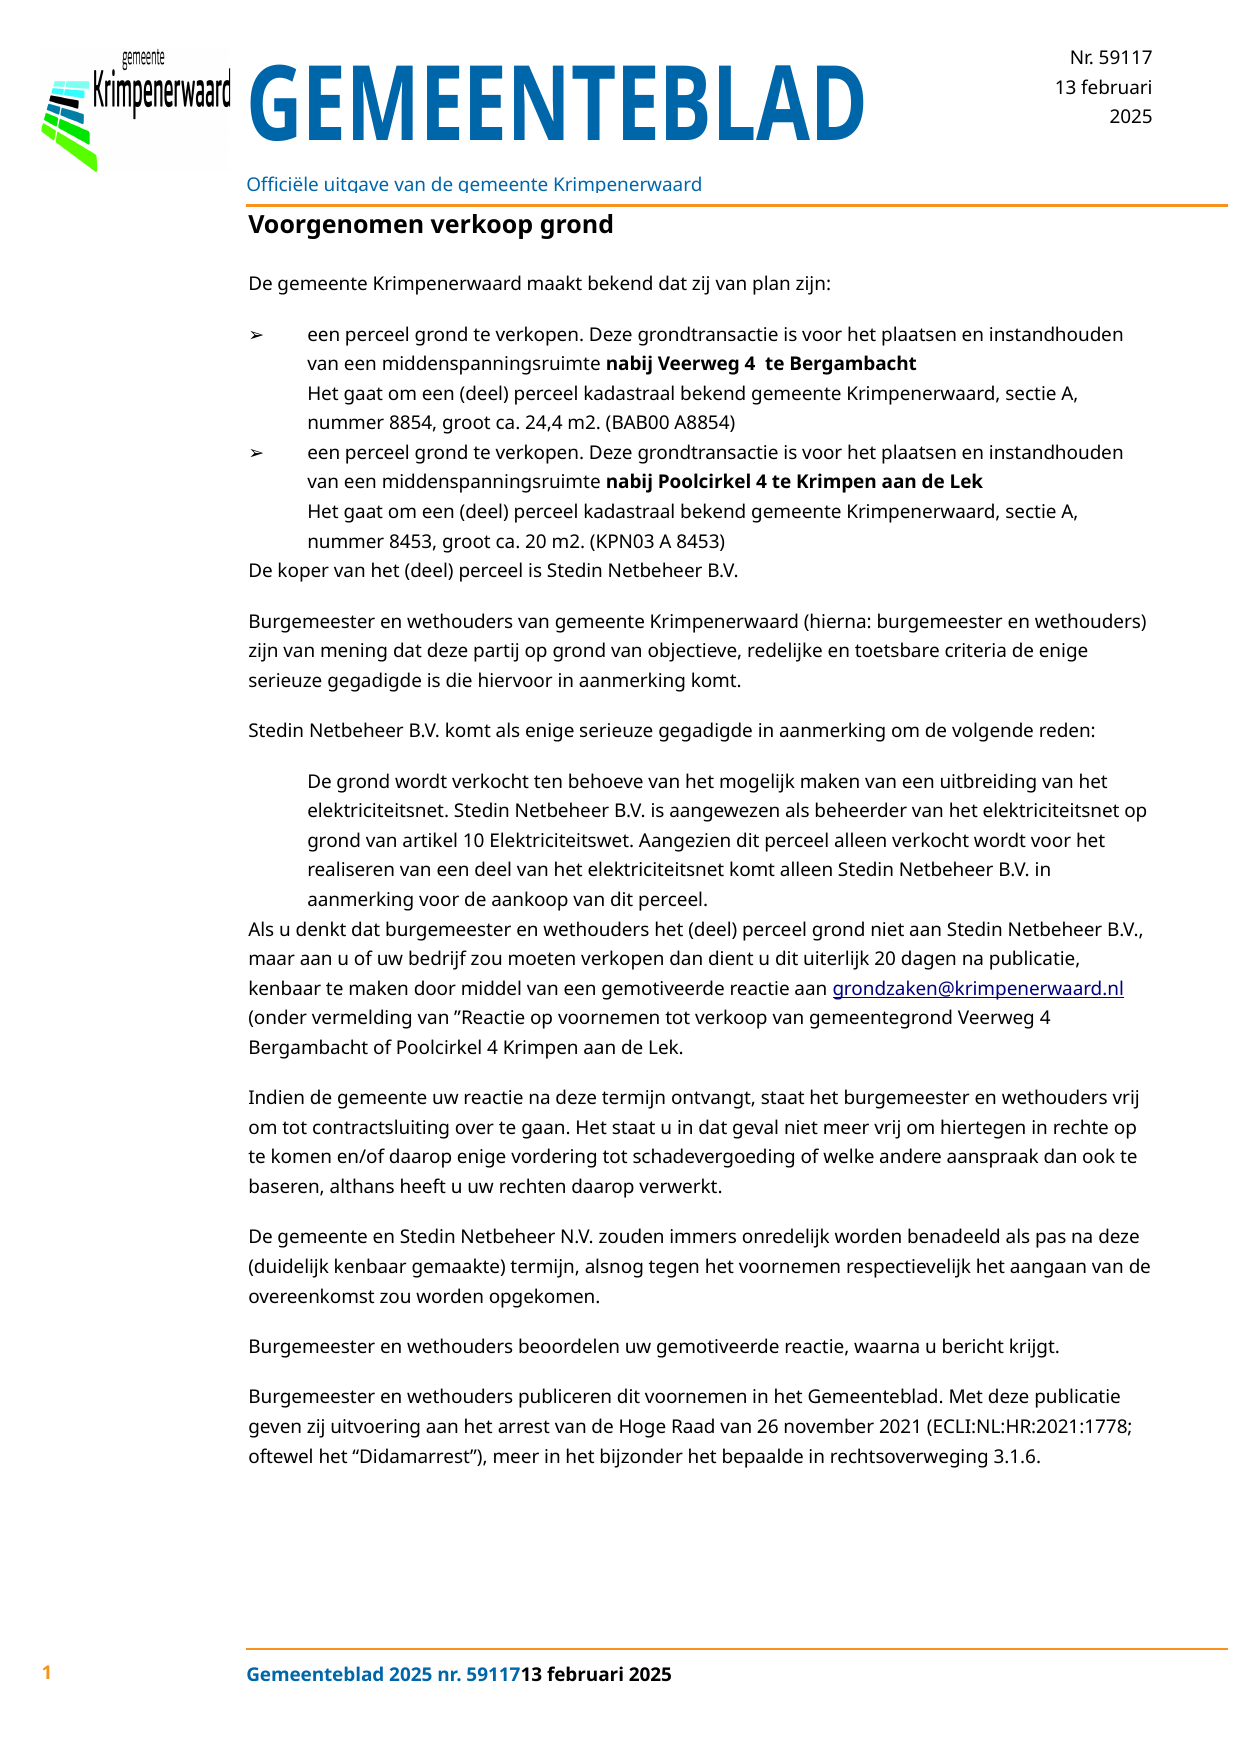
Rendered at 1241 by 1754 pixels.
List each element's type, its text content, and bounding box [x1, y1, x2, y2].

list een perceel grond te verkopen. Deze grondtransactie is voor het plaatsen en instandhouden van een middenspanningsruimte nabij Poolcirkel 4 te Krimpen aan de Lek [248, 439, 1152, 494]
list een perceel grond te verkopen. Deze grondtransactie is voor het plaatsen en instandhouden van een middenspanningsruimte nabij Veerweg 4 te Bergambacht [248, 321, 1152, 376]
text Voorgenomen verkoop grond [248, 207, 1152, 241]
text De koper van het (deel) perceel is Stedin Netbeheer B.V. [248, 557, 1152, 583]
list Het gaat om een (deel) perceel kadastraal bekend gemeente Krimpenerwaard, sectie A, nummer 8453, groot ca. 20 m2. (KPN03 A 8453) [248, 498, 1152, 553]
text Burgemeester en wethouders van gemeente Krimpenerwaard (hierna: burgemeester en wethouders) zijn van mening dat deze partij op grond van objectieve, redelijke en toetsbare criteria de enige serieuze gegadigde is die hiervoor in aanmerking komt. [248, 608, 1152, 693]
text De gemeente Krimpenerwaard maakt bekend dat zij van plan zijn: [248, 270, 1152, 296]
text Burgemeester en wethouders publiceren dit voornemen in het Gemeenteblad. Met deze publicatie geven zij uitvoering aan het arrest van de Hoge Raad van 26 november 2021 (ECLI:NL:HR:2021:1778; oftewel het “Didamarrest”), meer in het bijzonder het bepaalde in rechtsoverweging 3.1.6. [248, 1384, 1152, 1468]
list De grond wordt verkocht ten behoeve van het mogelijk maken van een uitbreiding van het elektriciteitsnet. Stedin Netbeheer B.V. is aangewezen als beheerder van het elektriciteitsnet op grond van artikel 10 Elektriciteitswet. Aangezien dit perceel alleen verkocht wordt voor het realiseren van een deel van het elektriciteitsnet komt alleen Stedin Netbeheer B.V. in aanmerking voor de aankoop van dit perceel. [248, 768, 1152, 912]
text Als u denkt dat burgemeester en wethouders het (deel) perceel grond niet aan Stedin Netbeheer B.V., maar aan u of uw bedrijf zou moeten verkopen dan dient u dit uiterlijk 20 dagen na publicatie, kenbaar te maken door middel van een gemotiveerde reactie aan grondzaken@krimpenerwaard.nl (onder vermelding van ”Reactie op voornemen tot verkoop van gemeentegrond Veerweg 4 Bergambacht of Poolcirkel 4 Krimpen aan de Lek. [248, 916, 1152, 1060]
text Stedin Netbeheer B.V. komt als enige serieuze gegadigde in aanmerking om de volgende reden: [248, 717, 1152, 743]
list Het gaat om een (deel) perceel kadastraal bekend gemeente Krimpenerwaard, sectie A, nummer 8854, groot ca. 24,4 m2. (BAB00 A8854) [248, 380, 1152, 435]
text Burgemeester en wethouders beoordelen uw gemotiveerde reactie, waarna u bericht krijgt. [248, 1333, 1152, 1359]
text De gemeente en Stedin Netbeheer N.V. zouden immers onredelijk worden benadeeld als pas na deze (duidelijk kenbaar gemaakte) termijn, alsnog tegen het voornemen respectievelijk het aangaan van de overeenkomst zou worden opgekomen. [248, 1224, 1152, 1308]
text Indien de gemeente uw reactie na deze termijn ontvangt, staat het burgemeester en wethouders vrij om tot contractsluiting over te gaan. Het staat u in dat geval niet meer vrij om hiertegen in rechte op te komen en/of daarop enige vordering tot schadevergoeding of welke andere aanspraak dan ook te baseren, althans heeft u uw rechten daarop verwerkt. [248, 1084, 1152, 1199]
picture [41, 47, 231, 172]
